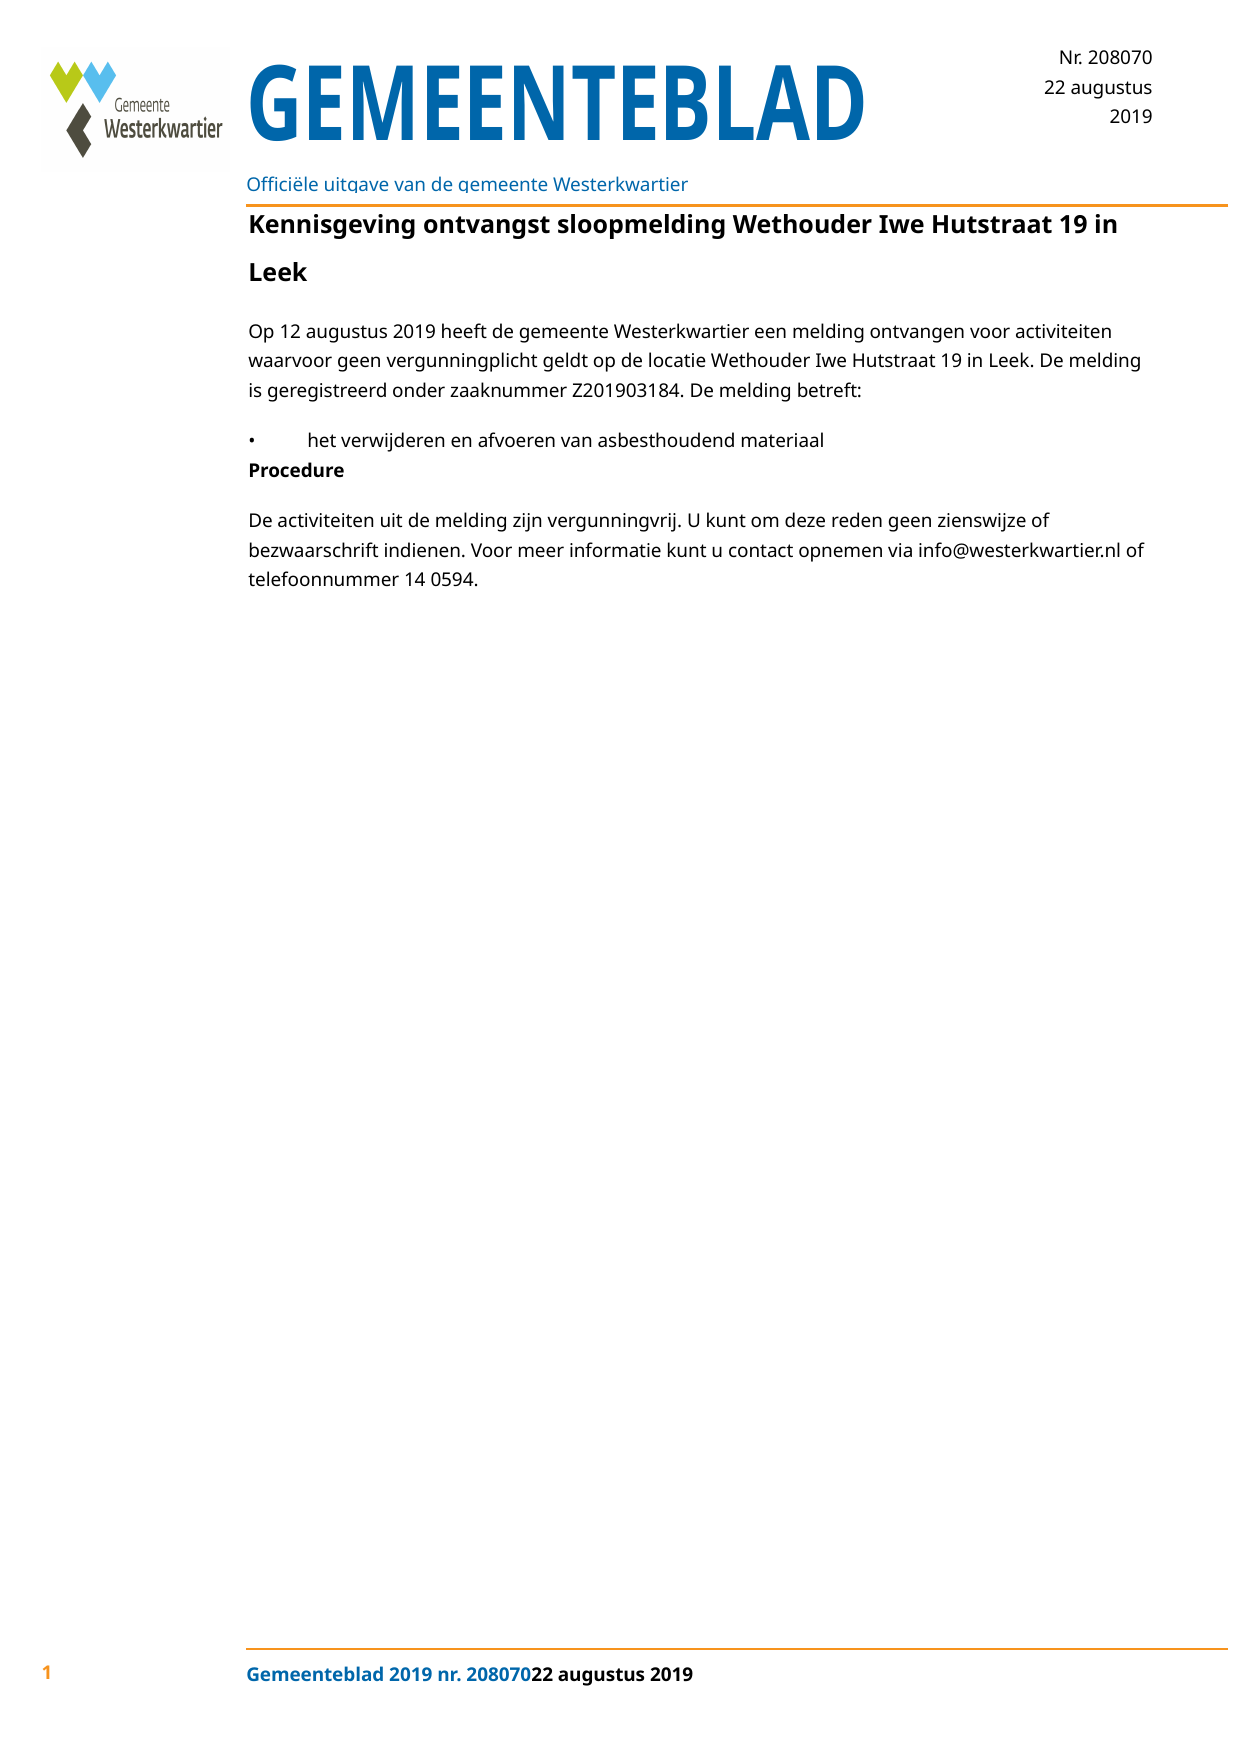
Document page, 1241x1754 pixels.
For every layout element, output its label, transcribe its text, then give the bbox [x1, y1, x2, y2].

picture [41, 47, 231, 172]
list het verwijderen en afvoeren van asbesthoudend materiaal [248, 427, 1152, 453]
text De activiteiten uit de melding zijn vergunningvrij. U kunt om deze reden geen zienswijze of bezwaarschrift indienen. Voor meer informatie kunt u contact opnemen via info@westerkwartier.nl of telefoonnummer 14 0594. [248, 507, 1152, 592]
text Op 12 augustus 2019 heeft de gemeente Westerkwartier een melding ontvangen voor activiteiten waarvoor geen vergunningplicht geldt op de locatie Wethouder Iwe Hutstraat 19 in Leek. De melding is geregistreerd onder zaaknummer Z201903184. De melding betreft: [248, 318, 1152, 403]
text Procedure [248, 457, 1152, 483]
text Kennisgeving ontvangst sloopmelding Wethouder Iwe Hutstraat 19 in Leek [248, 207, 1152, 288]
